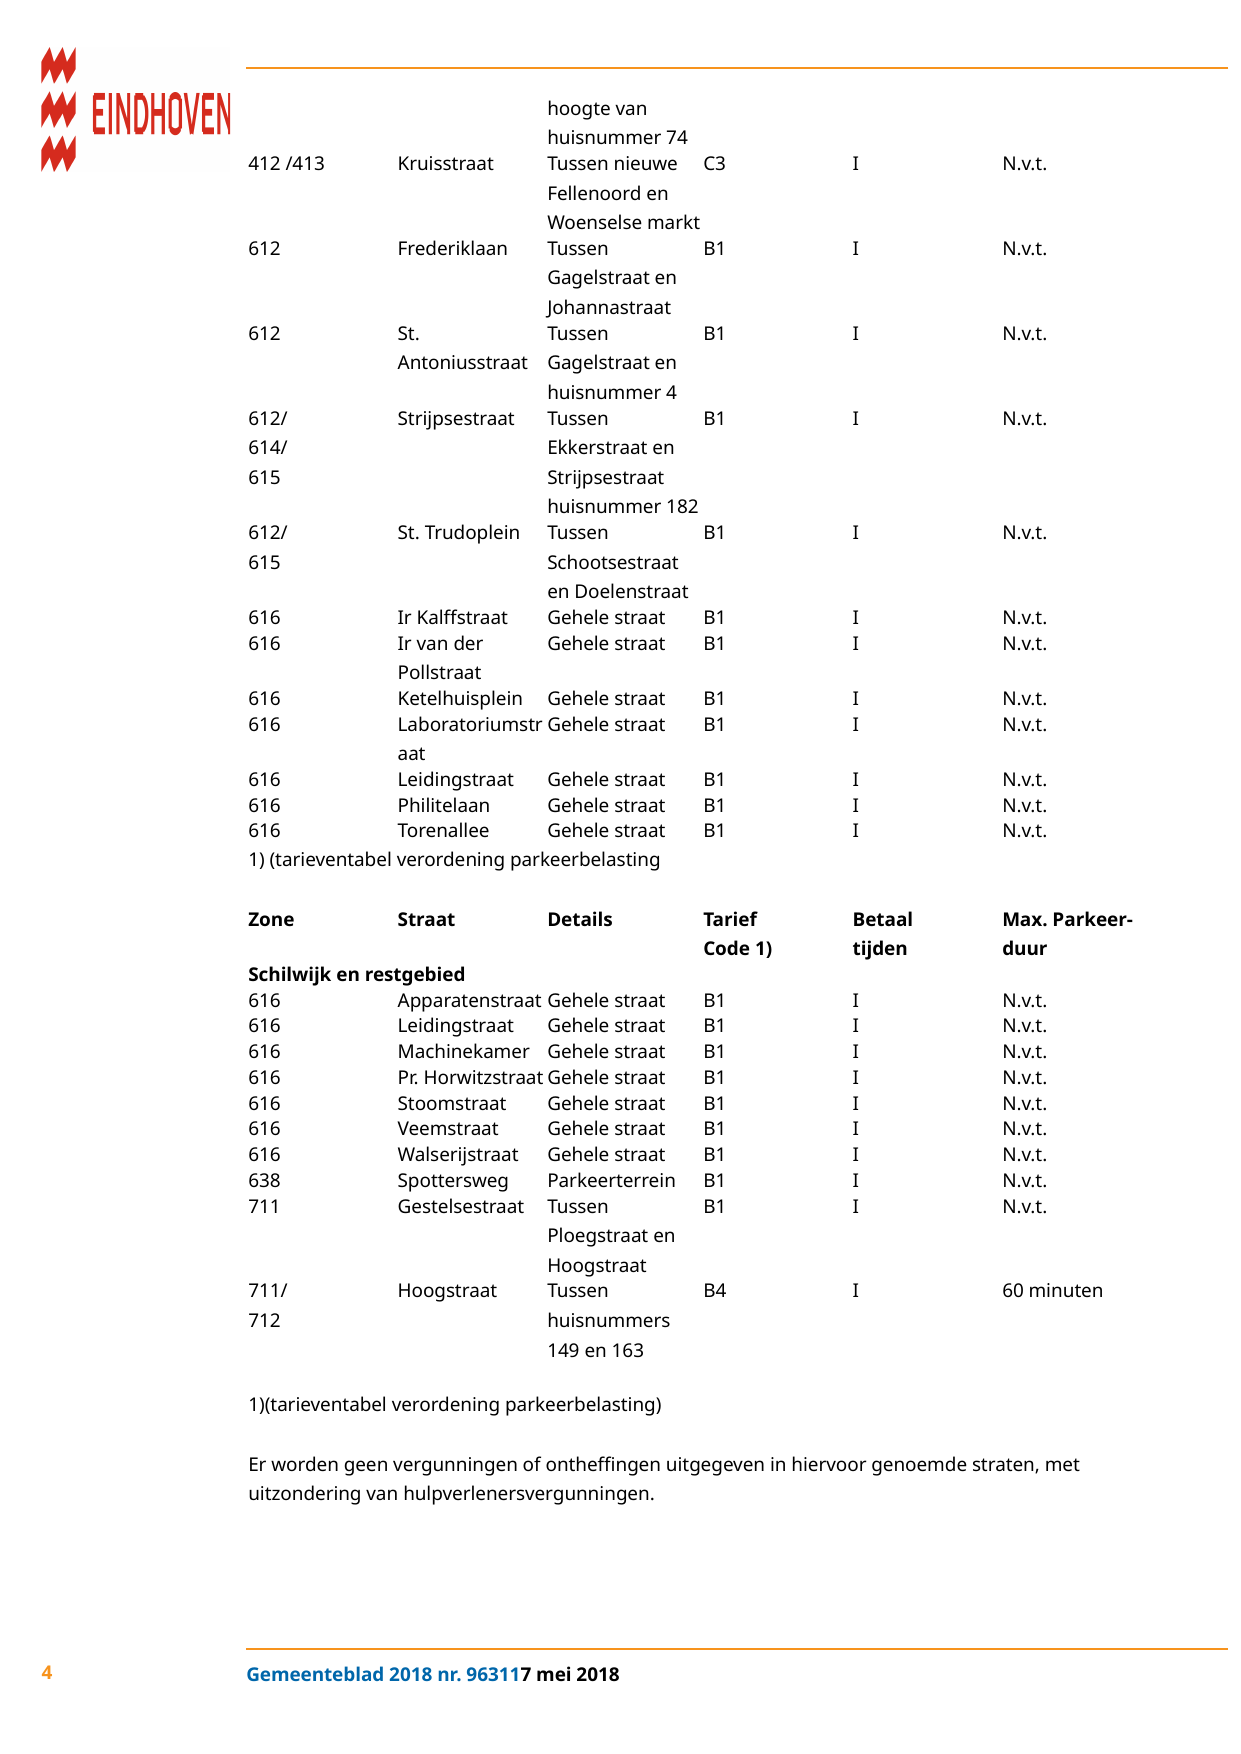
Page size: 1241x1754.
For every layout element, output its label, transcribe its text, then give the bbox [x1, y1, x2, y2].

table_cell I [853, 1039, 1002, 1064]
table_cell Laboratoriumstraat [398, 711, 547, 766]
table_cell N.v.t. [1002, 1013, 1152, 1038]
table_cell B1 [703, 987, 852, 1013]
table_cell Ketelhuisplein [398, 685, 547, 711]
table_cell hoogte van huisnummer 74 [547, 95, 703, 150]
table_cell N.v.t. [1002, 711, 1152, 766]
table_cell B1 [703, 235, 852, 320]
table_cell 612/ 614/ 615 [248, 405, 397, 519]
table_cell N.v.t. [1002, 685, 1152, 711]
table_cell C3 [703, 150, 852, 235]
table_cell 616 [248, 630, 397, 685]
table_cell 612 [248, 235, 397, 320]
table_cell N.v.t. [1002, 320, 1152, 405]
table_cell B1 [703, 1193, 852, 1278]
table_cell Hoogstraat [398, 1278, 547, 1363]
table_cell 711/ 712 [248, 1278, 397, 1363]
table_cell Gehele straat [547, 792, 703, 818]
table_cell I [853, 1090, 1002, 1116]
table_cell Walserijstraat [398, 1141, 547, 1167]
table_cell I [853, 150, 1002, 235]
table_header Details [547, 906, 703, 961]
table_cell B1 [703, 1090, 852, 1116]
table_cell [853, 1363, 1002, 1388]
table_cell St. Antoniusstraat [398, 320, 547, 405]
table_cell Gehele straat [547, 685, 703, 711]
table_cell I [853, 1167, 1002, 1193]
table_cell B1 [703, 604, 852, 630]
table_cell [853, 95, 1002, 150]
table_cell 612/ 615 [248, 519, 397, 604]
table_cell B1 [703, 1141, 852, 1167]
table_cell I [853, 987, 1002, 1013]
table_cell 612 [248, 320, 397, 405]
table_cell Spottersweg [398, 1167, 547, 1193]
table_cell Gehele straat [547, 1013, 703, 1038]
table_cell N.v.t. [1002, 1193, 1152, 1278]
table_cell [248, 95, 397, 150]
table_cell Gehele straat [547, 711, 703, 766]
table_cell Machinekamer [398, 1039, 547, 1064]
table_cell N.v.t. [1002, 792, 1152, 818]
table_cell 616 [248, 766, 397, 792]
table_cell B1 [703, 1167, 852, 1193]
table_cell 616 [248, 711, 397, 766]
table_cell B1 [703, 405, 852, 519]
table_cell 60 minuten [1002, 1278, 1152, 1363]
table_cell I [853, 1278, 1002, 1363]
table_cell 616 [248, 818, 397, 843]
table_cell Schilwijk en restgebied [248, 961, 1152, 987]
table_cell Gehele straat [547, 766, 703, 792]
table_cell N.v.t. [1002, 235, 1152, 320]
table_cell B1 [703, 685, 852, 711]
table_cell Tussen Schootsestraat en Doelenstraat [547, 519, 703, 604]
table_cell I [853, 1141, 1002, 1167]
table_cell I [853, 604, 1002, 630]
table_cell I [853, 630, 1002, 685]
table_cell [1002, 95, 1152, 150]
table_header Tarief Code 1) [703, 906, 852, 961]
table_cell Tussen nieuwe Fellenoord en Woenselse markt [547, 150, 703, 235]
table_cell Leidingstraat [398, 766, 547, 792]
table_cell I [853, 711, 1002, 766]
table_cell B1 [703, 766, 852, 792]
table_cell Pr. Horwitzstraat [398, 1064, 547, 1090]
table_cell B1 [703, 792, 852, 818]
table_cell B1 [703, 818, 852, 843]
table_cell N.v.t. [1002, 1039, 1152, 1064]
table_cell [703, 95, 852, 150]
table_cell Stoomstraat [398, 1090, 547, 1116]
table_cell 638 [248, 1167, 397, 1193]
table_cell Gehele straat [547, 1064, 703, 1090]
table_cell Ir van der Pollstraat [398, 630, 547, 685]
table_cell 711 [248, 1193, 397, 1278]
table_cell Apparatenstraat [398, 987, 547, 1013]
table_header Straat [398, 906, 547, 961]
table_cell N.v.t. [1002, 818, 1152, 843]
table_cell Tussen huisnummers 149 en 163 [547, 1278, 703, 1363]
text Er worden geen vergunningen of ontheffingen uitgegeven in hiervoor genoemde straten, met uitzondering van hulpverlenersvergunningen. [248, 1451, 1152, 1506]
table_cell 412 /413 [248, 150, 397, 235]
table_cell I [853, 1193, 1002, 1278]
table_cell I [853, 1013, 1002, 1038]
table_cell Tussen Ploegstraat en Hoogstraat [547, 1193, 703, 1278]
picture [41, 47, 231, 172]
table_cell 616 [248, 792, 397, 818]
table_cell Tussen Gagelstraat en Johannastraat [547, 235, 703, 320]
table_cell I [853, 1116, 1002, 1141]
text 1)(tarieventabel verordening parkeerbelasting) [248, 1392, 1152, 1417]
table_cell Leidingstraat [398, 1013, 547, 1038]
table_cell N.v.t. [1002, 519, 1152, 604]
table_cell N.v.t. [1002, 604, 1152, 630]
table_cell Philitelaan [398, 792, 547, 818]
table_cell 616 [248, 604, 397, 630]
table_cell 616 [248, 685, 397, 711]
table_cell Tussen Ekkerstraat en Strijpsestraat huisnummer 182 [547, 405, 703, 519]
table_cell Parkeerterrein [547, 1167, 703, 1193]
table_cell I [853, 685, 1002, 711]
table_cell N.v.t. [1002, 766, 1152, 792]
table_cell N.v.t. [1002, 1090, 1152, 1116]
table_cell Strijpsestraat [398, 405, 547, 519]
table_cell Frederiklaan [398, 235, 547, 320]
table_cell [398, 1363, 547, 1388]
table_cell [248, 1363, 397, 1388]
table_cell B1 [703, 1039, 852, 1064]
table_cell Veemstraat [398, 1116, 547, 1141]
table_cell Gehele straat [547, 818, 703, 843]
table_cell 616 [248, 1064, 397, 1090]
table_cell N.v.t. [1002, 987, 1152, 1013]
table_cell Gehele straat [547, 630, 703, 685]
table_cell I [853, 818, 1002, 843]
table_cell N.v.t. [1002, 1141, 1152, 1167]
table_cell I [853, 519, 1002, 604]
table_cell B1 [703, 320, 852, 405]
table_cell I [853, 235, 1002, 320]
table_cell 616 [248, 1013, 397, 1038]
table_cell Gestelsestraat [398, 1193, 547, 1278]
table_cell Gehele straat [547, 1141, 703, 1167]
table_cell [398, 95, 547, 150]
table_cell Ir Kalffstraat [398, 604, 547, 630]
table_cell N.v.t. [1002, 1167, 1152, 1193]
table_cell 616 [248, 1090, 397, 1116]
table_cell 616 [248, 1116, 397, 1141]
table_cell Gehele straat [547, 1090, 703, 1116]
table_cell I [853, 792, 1002, 818]
table_cell N.v.t. [1002, 630, 1152, 685]
table_cell N.v.t. [1002, 405, 1152, 519]
table_cell B1 [703, 630, 852, 685]
table_cell B1 [703, 1013, 852, 1038]
table_cell 616 [248, 1141, 397, 1167]
table_cell B1 [703, 1064, 852, 1090]
table_cell N.v.t. [1002, 1116, 1152, 1141]
table_cell [1002, 1363, 1152, 1388]
table_cell Torenallee [398, 818, 547, 843]
text 1) (tarieventabel verordening parkeerbelasting [248, 847, 1152, 872]
table_cell B1 [703, 519, 852, 604]
table_cell N.v.t. [1002, 1064, 1152, 1090]
table_cell B1 [703, 1116, 852, 1141]
table_cell Gehele straat [547, 1116, 703, 1141]
table_cell 616 [248, 987, 397, 1013]
table_cell I [853, 320, 1002, 405]
table_cell Gehele straat [547, 604, 703, 630]
table_header Max. Parkeer-duur [1002, 906, 1152, 961]
table_header Betaal tijden [853, 906, 1002, 961]
table_cell I [853, 766, 1002, 792]
table_cell B4 [703, 1278, 852, 1363]
table_cell N.v.t. [1002, 150, 1152, 235]
table_cell Kruisstraat [398, 150, 547, 235]
table_cell I [853, 1064, 1002, 1090]
table_cell [547, 1363, 703, 1388]
table_cell 616 [248, 1039, 397, 1064]
table_cell Tussen Gagelstraat en huisnummer 4 [547, 320, 703, 405]
table_cell St. Trudoplein [398, 519, 547, 604]
table_cell B1 [703, 711, 852, 766]
table_cell Gehele straat [547, 987, 703, 1013]
table_header Zone [248, 906, 397, 961]
table_cell I [853, 405, 1002, 519]
table_cell [703, 1363, 852, 1388]
table_cell Gehele straat [547, 1039, 703, 1064]
